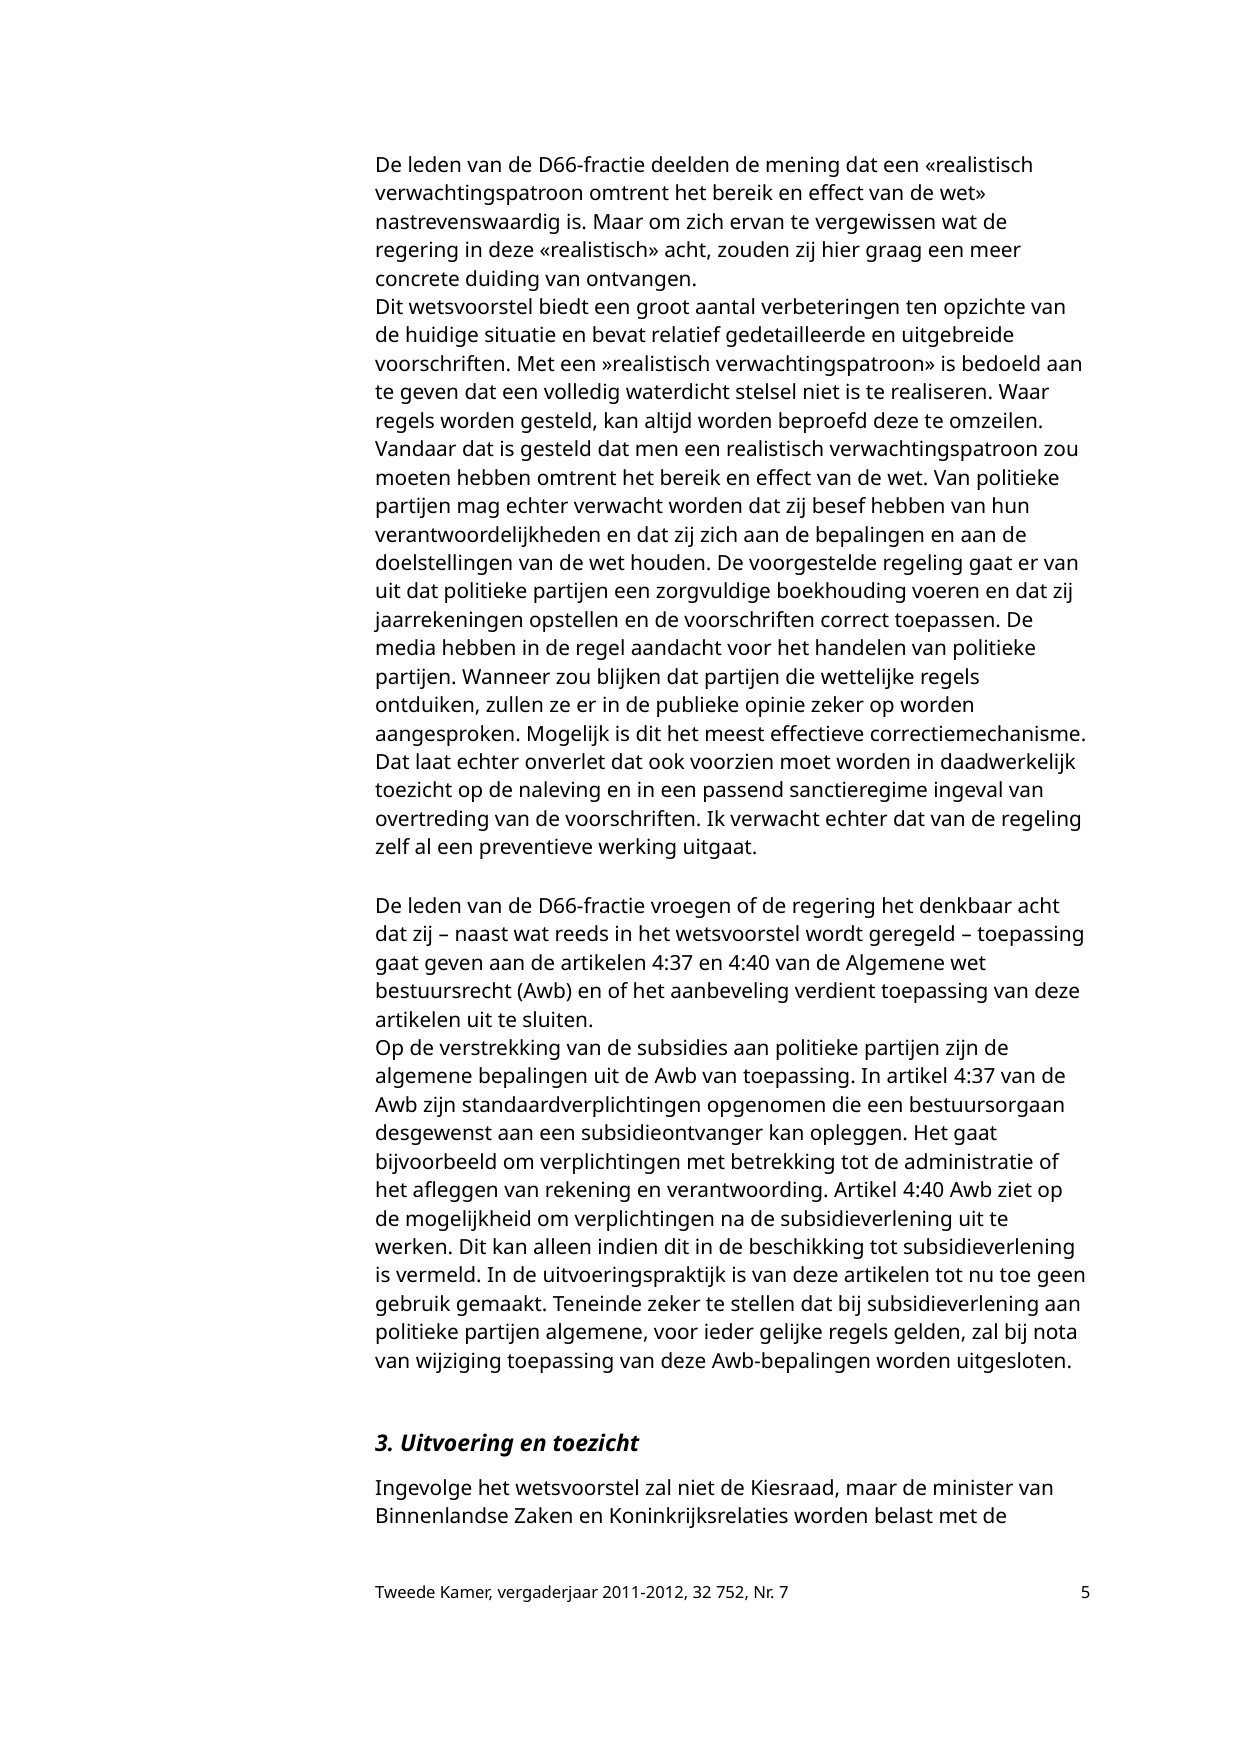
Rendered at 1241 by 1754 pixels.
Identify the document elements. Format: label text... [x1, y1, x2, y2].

subtitle 3. Uitvoering en toezicht [375, 1427, 1090, 1458]
text Dit wetsvoorstel biedt een groot aantal verbeteringen ten opzichte van de huidige situatie en bevat relatief gedetailleerde en uitgebreide voorschriften. Met een »realistisch verwachtingspatroon» is bedoeld aan te geven dat een volledig waterdicht stelsel niet is te realiseren. Waar regels worden gesteld, kan altijd worden beproefd deze te omzeilen. Vandaar dat is gesteld dat men een realistisch verwachtingspatroon zou moeten hebben omtrent het bereik en effect van de wet. Van politieke partijen mag echter verwacht worden dat zij besef hebben van hun verantwoordelijkheden en dat zij zich aan de bepalingen en aan de doelstellingen van de wet houden. De voorgestelde regeling gaat er van uit dat politieke partijen een zorgvuldige boekhouding voeren en dat zij jaarrekeningen opstellen en de voorschriften correct toepassen. De media hebben in de regel aandacht voor het handelen van politieke partijen. Wanneer zou blijken dat partijen die wettelijke regels ontduiken, zullen ze er in de publieke opinie zeker op worden aangesproken. Mogelijk is dit het meest effectieve correctiemechanisme. Dat laat echter onverlet dat ook voorzien moet worden in daadwerkelijk toezicht op de naleving en in een passend sanctieregime ingeval van overtreding van de voorschriften. Ik verwacht echter dat van de regeling zelf al een preventieve werking uitgaat. [375, 292, 1090, 861]
text Op de verstrekking van de subsidies aan politieke partijen zijn de algemene bepalingen uit de Awb van toepassing. In artikel 4:37 van de Awb zijn standaardverplichtingen opgenomen die een bestuursorgaan desgewenst aan een subsidieontvanger kan opleggen. Het gaat bijvoorbeeld om verplichtingen met betrekking tot de administratie of het afleggen van rekening en verantwoording. Artikel 4:40 Awb ziet op de mogelijkheid om verplichtingen na de subsidieverlening uit te werken. Dit kan alleen indien dit in de beschikking tot subsidieverlening is vermeld. In de uitvoeringspraktijk is van deze artikelen tot nu toe geen gebruik gemaakt. Teneinde zeker te stellen dat bij subsidieverlening aan politieke partijen algemene, voor ieder gelijke regels gelden, zal bij nota van wijziging toepassing van deze Awb-bepalingen worden uitgesloten. [375, 1033, 1090, 1374]
text Ingevolge het wetsvoorstel zal niet de Kiesraad, maar de minister van Binnenlandse Zaken en Koninkrijksrelaties worden belast met de [375, 1473, 1090, 1530]
text De leden van de D66-fractie vroegen of de regering het denkbaar acht dat zij – naast wat reeds in het wetsvoorstel wordt geregeld – toepassing gaat geven aan de artikelen 4:37 en 4:40 van de Algemene wet bestuursrecht (Awb) en of het aanbeveling verdient toepassing van deze artikelen uit te sluiten. [375, 891, 1090, 1033]
text De leden van de D66-fractie deelden de mening dat een «realistisch verwachtingspatroon omtrent het bereik en effect van de wet» nastrevenswaardig is. Maar om zich ervan te vergewissen wat de regering in deze «realistisch» acht, zouden zij hier graag een meer concrete duiding van ontvangen. [375, 150, 1090, 292]
